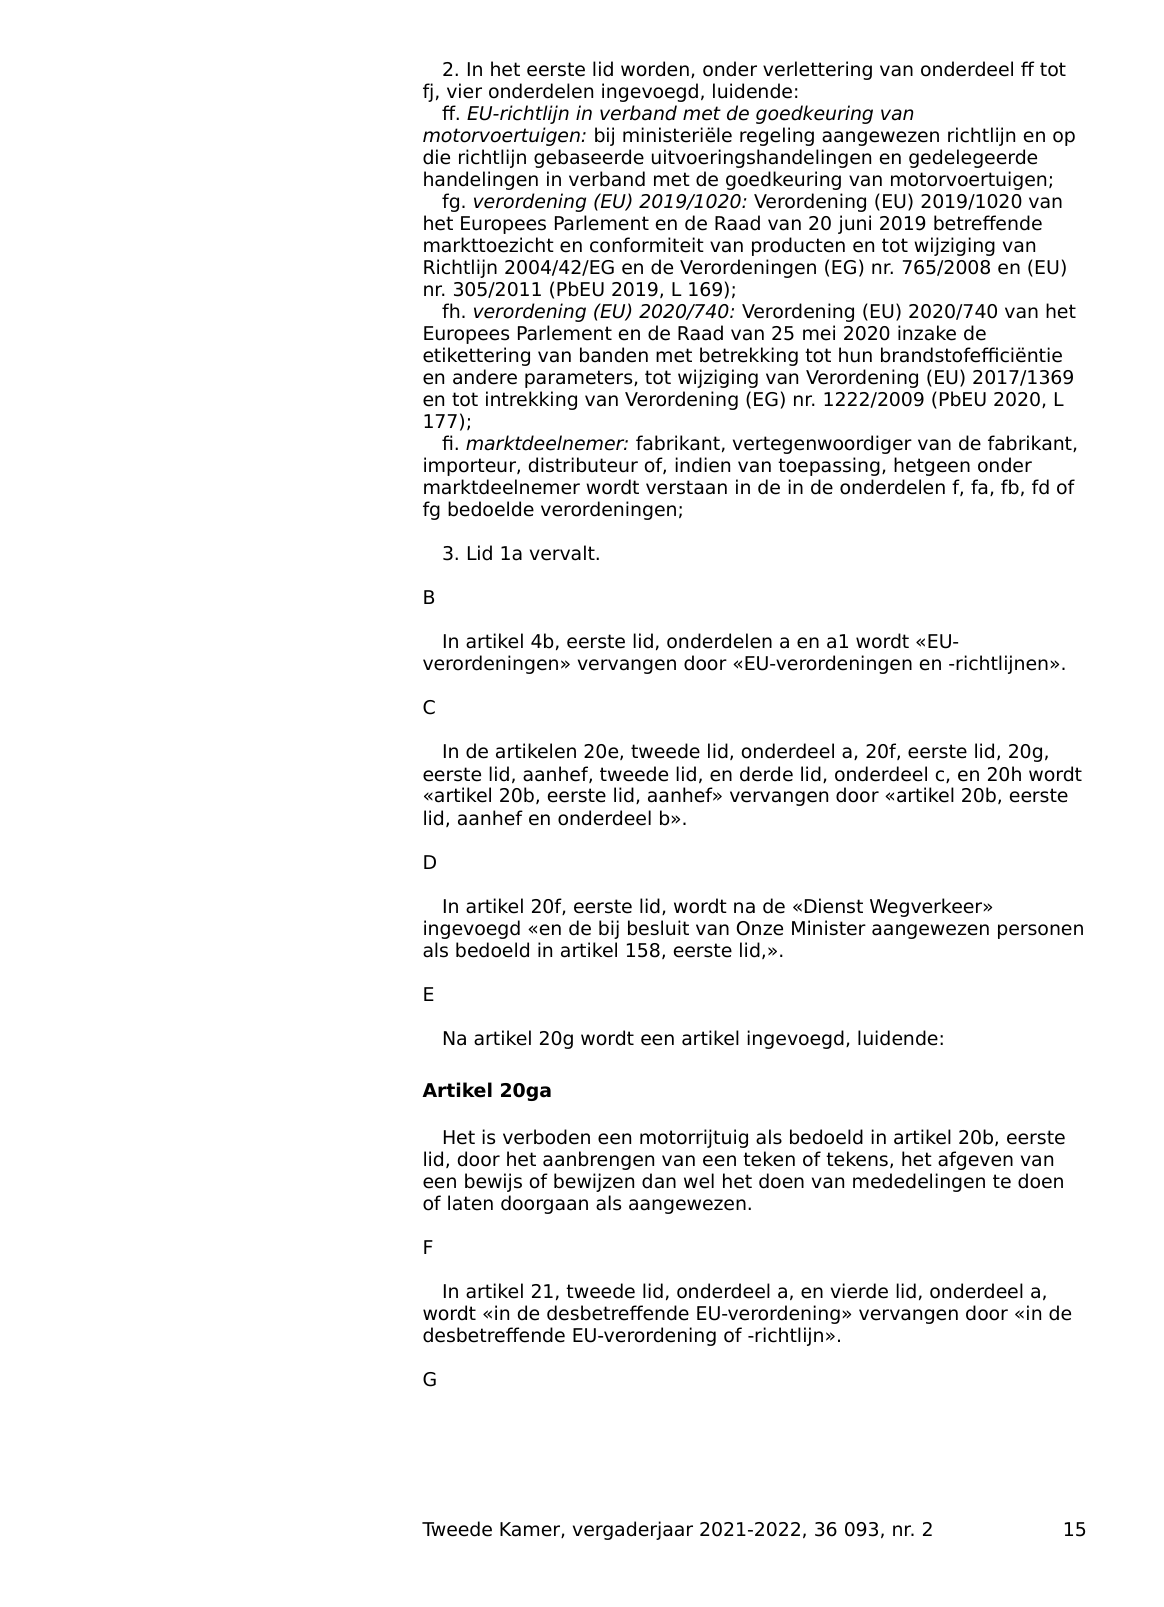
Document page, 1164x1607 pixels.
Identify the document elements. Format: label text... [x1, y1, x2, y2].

text fi. marktdeelnemer: fabrikant, vertegenwoordiger van de fabrikant, importeur, distributeur of, indien van toepassing, hetgeen onder marktdeelnemer wordt verstaan in de in de onderdelen f, fa, fb, fd of fg bedoelde verordeningen; [422, 433, 1087, 521]
text C [422, 697, 1087, 719]
text 3. Lid 1a vervalt. [422, 543, 1087, 565]
text fh. verordening (EU) 2020/740: Verordening (EU) 2020/740 van het Europees Parlement en de Raad van 25 mei 2020 inzake de etikettering van banden met betrekking tot hun brandstofefficiëntie en andere parameters, tot wijziging van Verordening (EU) 2017/1369 en tot intrekking van Verordening (EG) nr. 1222/2009 (PbEU 2020, L 177); [422, 301, 1087, 433]
text D [422, 852, 1087, 873]
text In artikel 20f, eerste lid, wordt na de «Dienst Wegverkeer» ingevoegd «en de bij besluit van Onze Minister aangewezen personen als bedoeld in artikel 158, eerste lid,». [422, 896, 1087, 962]
text F [422, 1237, 1087, 1259]
text ff. EU-richtlijn in verband met de goedkeuring van motorvoertuigen: bij ministeriële regeling aangewezen richtlijn en op die richtlijn gebaseerde uitvoeringshandelingen en gedelegeerde handelingen in verband met de goedkeuring van motorvoertuigen; [422, 103, 1087, 191]
text In artikel 21, tweede lid, onderdeel a, en vierde lid, onderdeel a, wordt «in de desbetreffende EU-verordening» vervangen door «in de desbetreffende EU-verordening of -richtlijn». [422, 1281, 1087, 1347]
text In artikel 4b, eerste lid, onderdelen a en a1 wordt «EU-verordeningen» vervangen door «EU-verordeningen en -richtlijnen». [422, 631, 1087, 675]
text fg. verordening (EU) 2019/1020: Verordening (EU) 2019/1020 van het Europees Parlement en de Raad van 20 juni 2019 betreffende markttoezicht en conformiteit van producten en tot wijziging van Richtlijn 2004/42/EG en de Verordeningen (EG) nr. 765/2008 en (EU) nr. 305/2011 (PbEU 2019, L 169); [422, 191, 1087, 301]
text Het is verboden een motorrijtuig als bedoeld in artikel 20b, eerste lid, door het aanbrengen van een teken of tekens, het afgeven van een bewijs of bewijzen dan wel het doen van mededelingen te doen of laten doorgaan als aangewezen. [422, 1127, 1087, 1215]
text In de artikelen 20e, tweede lid, onderdeel a, 20f, eerste lid, 20g, eerste lid, aanhef, tweede lid, en derde lid, onderdeel c, en 20h wordt «artikel 20b, eerste lid, aanhef» vervangen door «artikel 20b, eerste lid, aanhef en onderdeel b». [422, 741, 1087, 829]
subtitle Artikel 20ga [422, 1080, 1087, 1102]
text E [422, 984, 1087, 1006]
text G [422, 1369, 1087, 1391]
text 2. In het eerste lid worden, onder verlettering van onderdeel ff tot fj, vier onderdelen ingevoegd, luidende: [422, 59, 1087, 103]
text B [422, 587, 1087, 609]
text Na artikel 20g wordt een artikel ingevoegd, luidende: [422, 1028, 1087, 1050]
